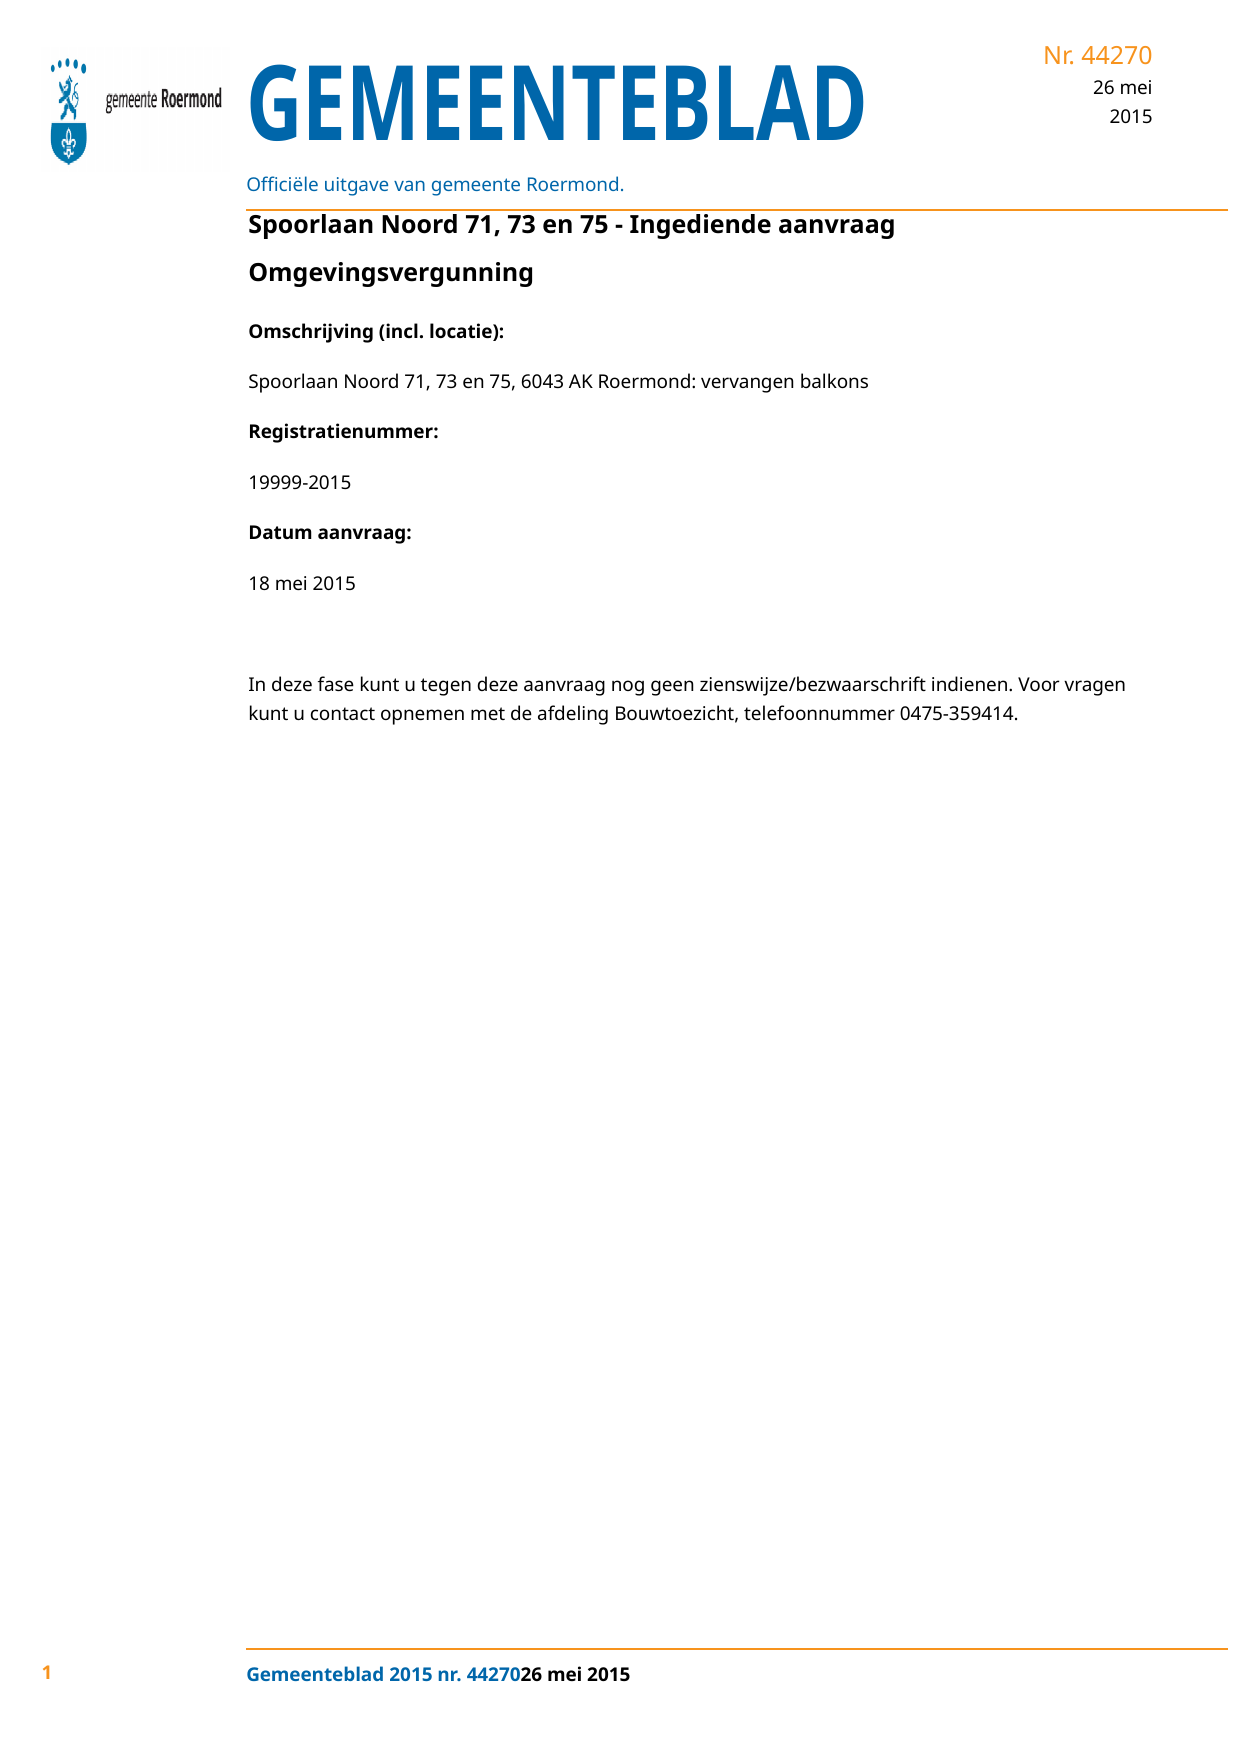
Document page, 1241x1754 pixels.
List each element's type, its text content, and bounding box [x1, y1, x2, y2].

text 19999-2015 [248, 469, 1152, 495]
text In deze fase kunt u tegen deze aanvraag nog geen zienswijze/bezwaarschrift indienen. Voor vragen kunt u contact opnemen met de afdeling Bouwtoezicht, telefoonnummer 0475-359414. [248, 671, 1152, 726]
picture [41, 47, 231, 172]
text Omschrijving (incl. locatie): [248, 318, 1152, 344]
text 18 mei 2015 [248, 570, 1152, 596]
text Spoorlaan Noord 71, 73 en 75, 6043 AK Roermond: vervangen balkons [248, 368, 1152, 394]
text Registratienummer: [248, 419, 1152, 444]
text Datum aanvraag: [248, 519, 1152, 545]
text Spoorlaan Noord 71, 73 en 75 - Ingediende aanvraag Omgevingsvergunning [248, 211, 1152, 288]
